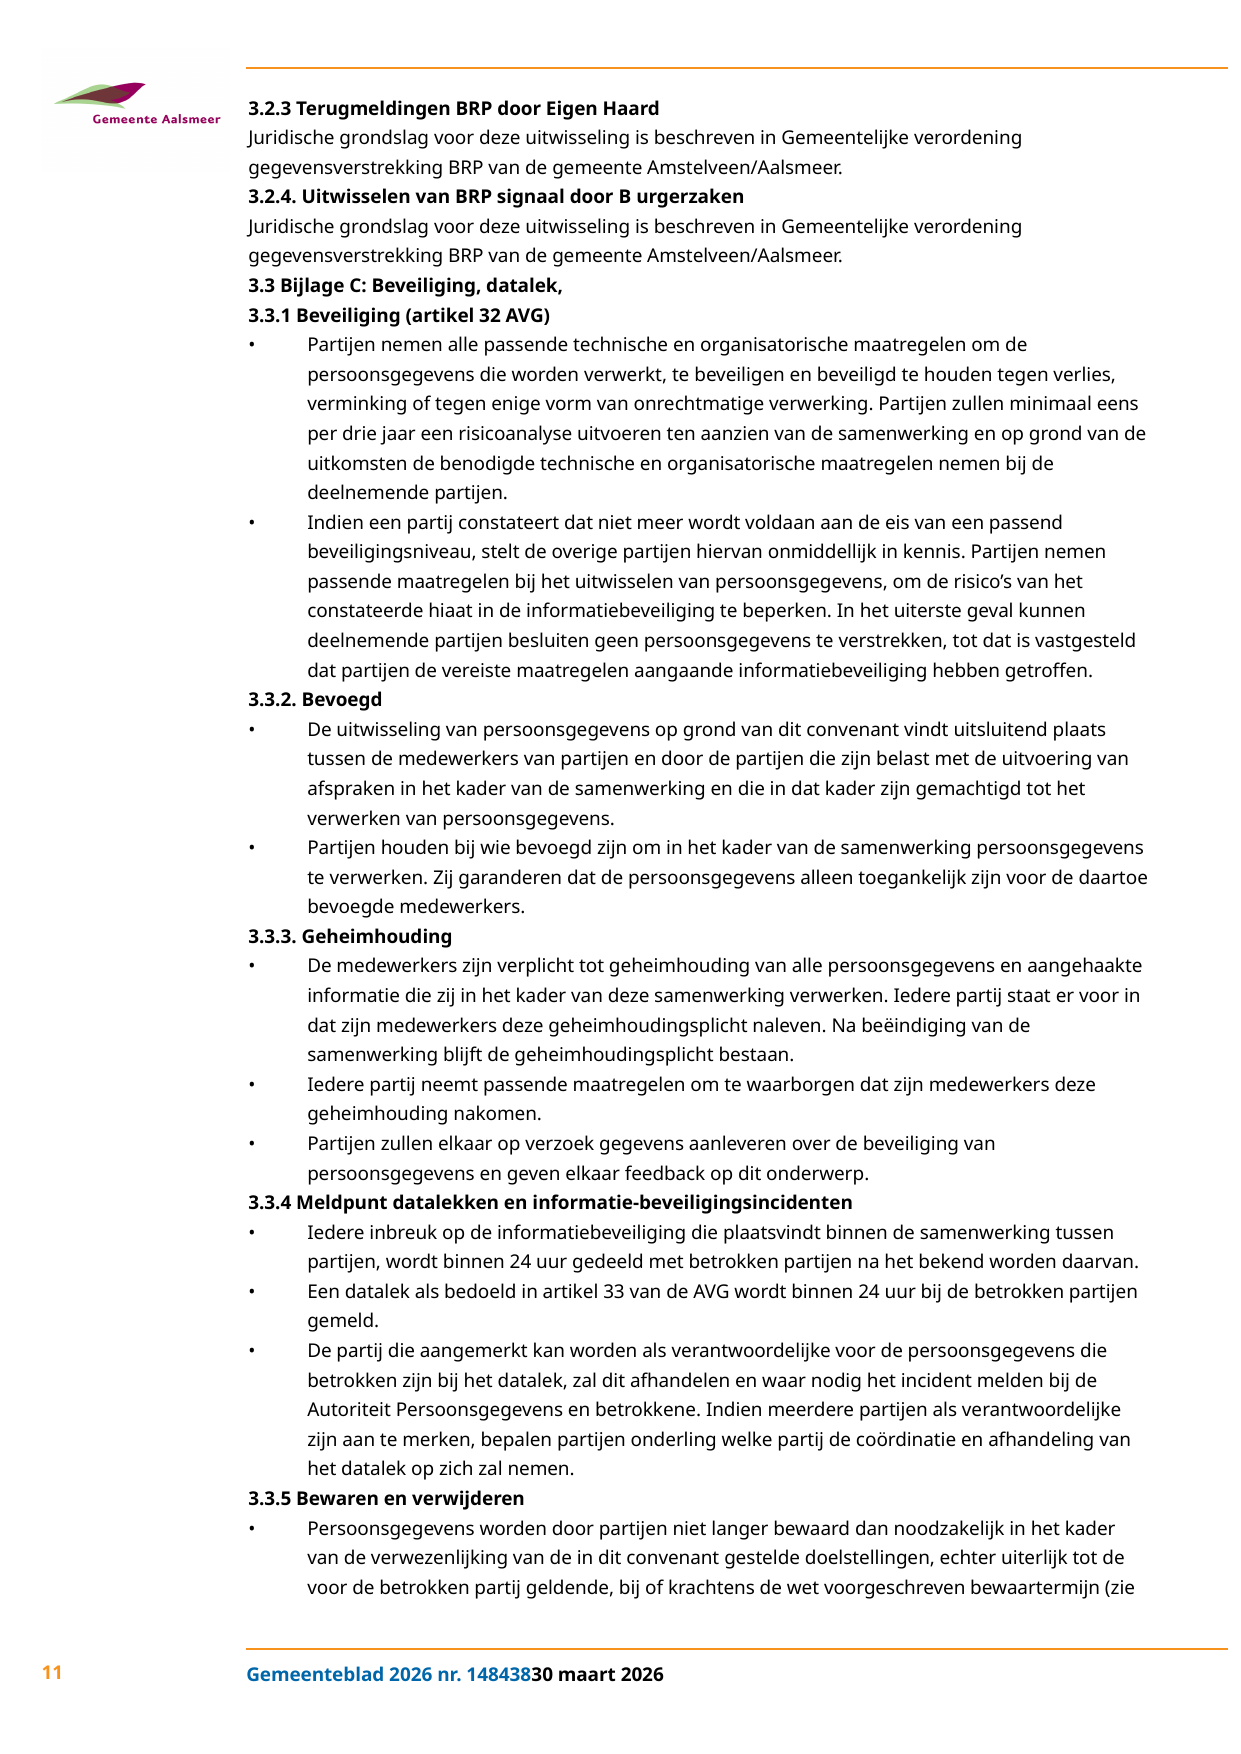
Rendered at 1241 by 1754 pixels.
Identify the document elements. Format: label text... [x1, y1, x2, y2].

text 3.3.2. Bevoegd [248, 686, 1152, 712]
text 3.2.4. Uitwisselen van BRP signaal door B urgerzaken [248, 183, 1152, 209]
text 3.3.5 Bewaren en verwijderen [248, 1485, 1152, 1511]
list Iedere partij neemt passende maatregelen om te waarborgen dat zijn medewerkers deze geheimhouding nakomen. [248, 1071, 1152, 1126]
text 3.3.1 Beveiliging (artikel 32 AVG) [248, 302, 1152, 328]
text Juridische grondslag voor deze uitwisseling is beschreven in Gemeentelijke verordening gegevensverstrekking BRP van de gemeente Amstelveen/Aalsmeer. [248, 124, 1152, 180]
list De medewerkers zijn verplicht tot geheimhouding van alle persoonsgegevens en aangehaakte informatie die zij in het kader van deze samenwerking verwerken. Iedere partij staat er voor in dat zijn medewerkers deze geheimhoudingsplicht naleven. Na beëindiging van de samenwerking blijft de geheimhoudingsplicht bestaan. [248, 953, 1152, 1067]
list Partijen zullen elkaar op verzoek gegevens aanleveren over de beveiliging van persoonsgegevens en geven elkaar feedback op dit onderwerp. [248, 1130, 1152, 1186]
list Een datalek als bedoeld in artikel 33 van de AVG wordt binnen 24 uur bij de betrokken partijen gemeld. [248, 1278, 1152, 1333]
text Juridische grondslag voor deze uitwisseling is beschreven in Gemeentelijke verordening gegevensverstrekking BRP van de gemeente Amstelveen/Aalsmeer. [248, 213, 1152, 268]
list Iedere inbreuk op de informatiebeveiliging die plaatsvindt binnen de samenwerking tussen partijen, wordt binnen 24 uur gedeeld met betrokken partijen na het bekend worden daarvan. [248, 1219, 1152, 1274]
text 3.3.3. Geheimhouding [248, 923, 1152, 949]
list De partij die aangemerkt kan worden als verantwoordelijke voor de persoonsgegevens die betrokken zijn bij het datalek, zal dit afhandelen en waar nodig het incident melden bij de Autoriteit Persoonsgegevens en betrokkene. Indien meerdere partijen als verantwoordelijke zijn aan te merken, bepalen partijen onderling welke partij de coördinatie en afhandeling van het datalek op zich zal nemen. [248, 1337, 1152, 1481]
list Indien een partij constateert dat niet meer wordt voldaan aan de eis van een passend beveiligingsniveau, stelt de overige partijen hiervan onmiddellijk in kennis. Partijen nemen passende maatregelen bij het uitwisselen van persoonsgegevens, om de risico’s van het constateerde hiaat in de informatiebeveiliging te beperken. In het uiterste geval kunnen deelnemende partijen besluiten geen persoonsgegevens te verstrekken, tot dat is vastgesteld dat partijen de vereiste maatregelen aangaande informatiebeveiliging hebben getroffen. [248, 509, 1152, 683]
list Partijen houden bij wie bevoegd zijn om in het kader van de samenwerking persoonsgegevens te verwerken. Zij garanderen dat de persoonsgegevens alleen toegankelijk zijn voor de daartoe bevoegde medewerkers. [248, 834, 1152, 919]
text 3.2.3 Terugmeldingen BRP door Eigen Haard [248, 95, 1152, 121]
list De uitwisseling van persoonsgegevens op grond van dit convenant vindt uitsluitend plaats tussen de medewerkers van partijen en door de partijen die zijn belast met de uitvoering van afspraken in het kader van de samenwerking en die in dat kader zijn gemachtigd tot het verwerken van persoonsgegevens. [248, 716, 1152, 831]
list Partijen nemen alle passende technische en organisatorische maatregelen om de persoonsgegevens die worden verwerkt, te beveiligen en beveiligd te houden tegen verlies, verminking of tegen enige vorm van onrechtmatige verwerking. Partijen zullen minimaal eens per drie jaar een risicoanalyse uitvoeren ten aanzien van de samenwerking en op grond van de uitkomsten de benodigde technische en organisatorische maatregelen nemen bij de deelnemende partijen. [248, 331, 1152, 505]
list Persoonsgegevens worden door partijen niet langer bewaard dan noodzakelijk in het kader van de verwezenlijking van de in dit convenant gestelde doelstellingen, echter uiterlijk tot de voor de betrokken partij geldende, bij of krachtens de wet voorgeschreven bewaartermijn (zie [248, 1515, 1152, 1600]
text 3.3 Bijlage C: Beveiliging, datalek, [248, 272, 1152, 298]
text 3.3.4 Meldpunt datalekken en informatie-beveiligingsincidenten [248, 1189, 1152, 1215]
picture [41, 47, 231, 172]
